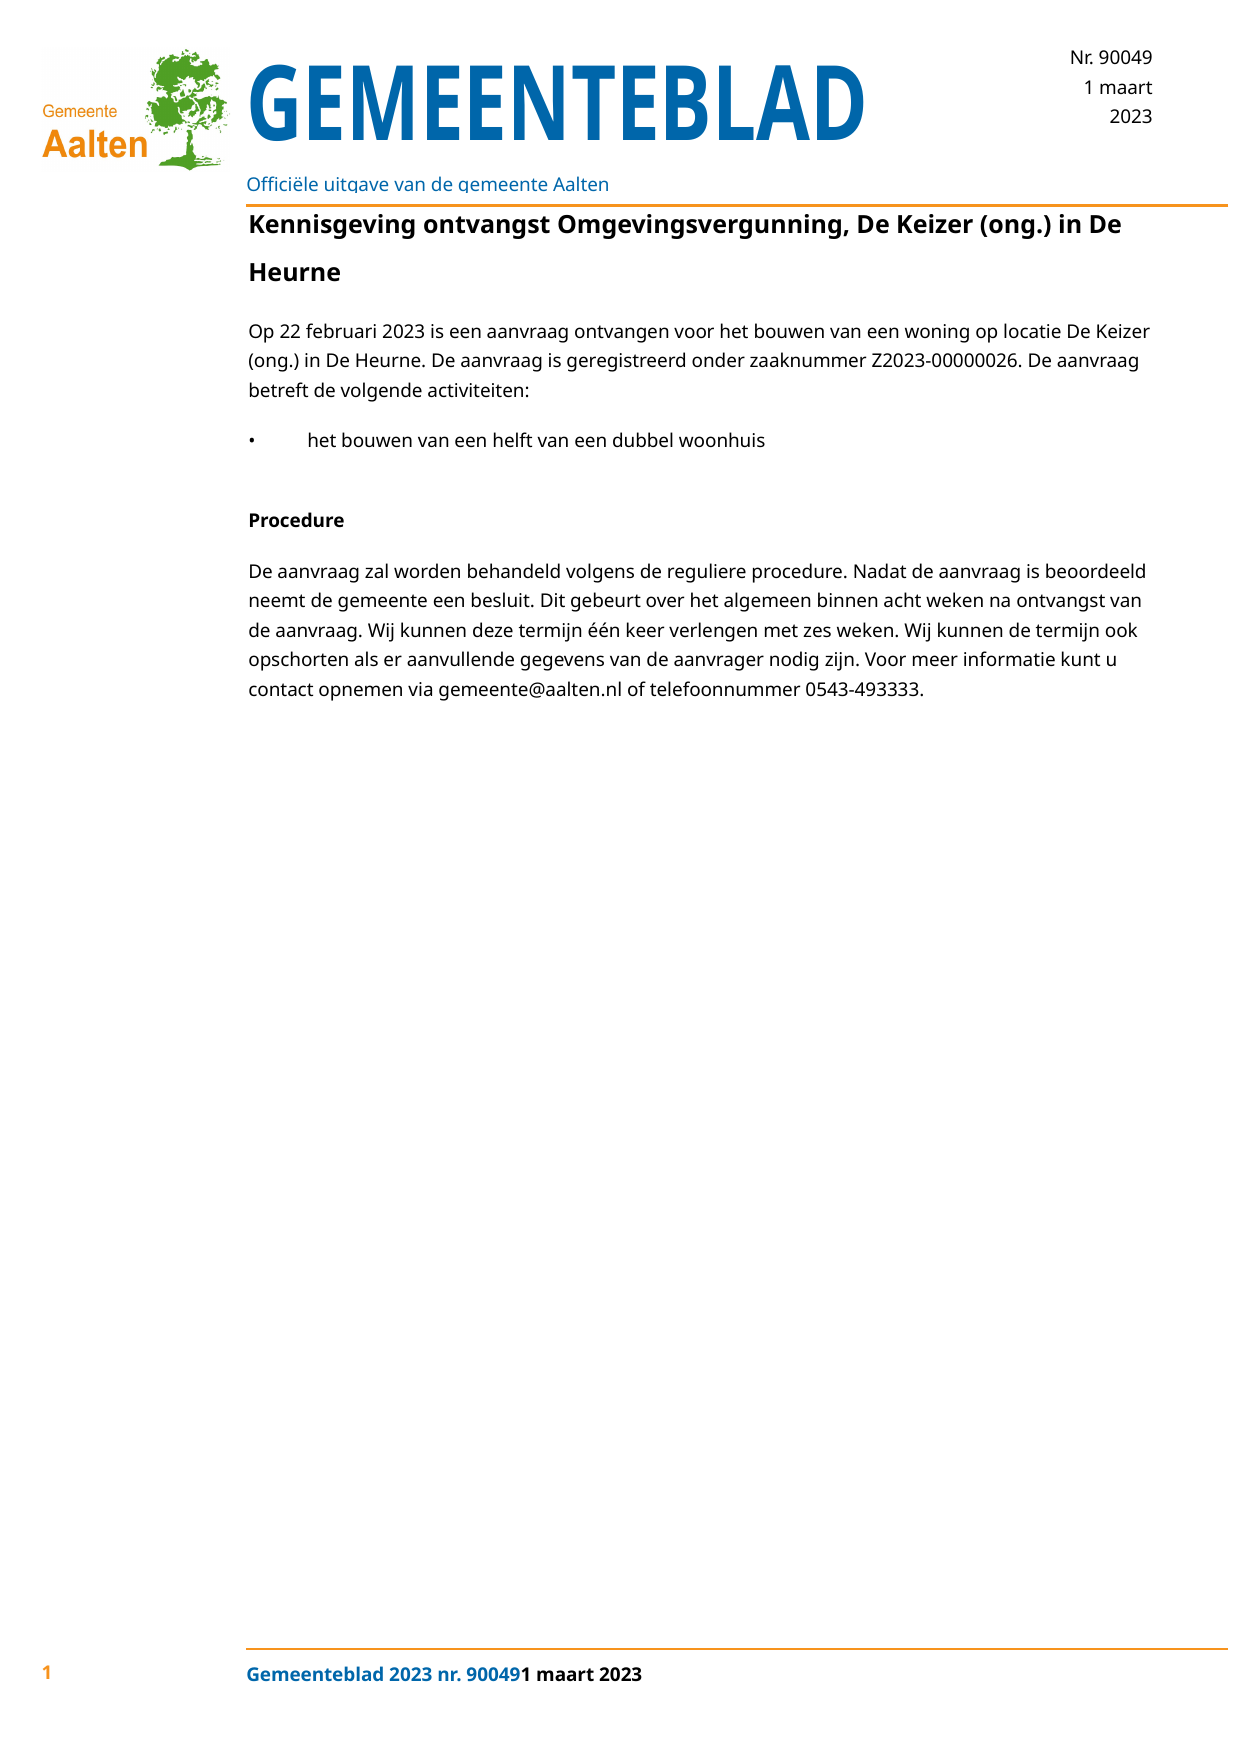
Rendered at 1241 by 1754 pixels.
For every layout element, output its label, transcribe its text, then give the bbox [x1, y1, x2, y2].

text De aanvraag zal worden behandeld volgens de reguliere procedure. Nadat de aanvraag is beoordeeld neemt de gemeente een besluit. Dit gebeurt over het algemeen binnen acht weken na ontvangst van de aanvraag. Wij kunnen deze termijn één keer verlengen met zes weken. Wij kunnen de termijn ook opschorten als er aanvullende gegevens van de aanvrager nodig zijn. Voor meer informatie kunt u contact opnemen via gemeente@aalten.nl of telefoonnummer 0543-493333. [248, 558, 1152, 702]
text Procedure [248, 507, 1152, 533]
list het bouwen van een helft van een dubbel woonhuis [248, 427, 1152, 453]
text Kennisgeving ontvangst Omgevingsvergunning, De Keizer (ong.) in De Heurne [248, 207, 1152, 288]
text Op 22 februari 2023 is een aanvraag ontvangen voor het bouwen van een woning op locatie De Keizer (ong.) in De Heurne. De aanvraag is geregistreerd onder zaaknummer Z2023-00000026. De aanvraag betreft de volgende activiteiten: [248, 318, 1152, 403]
picture [41, 47, 231, 172]
